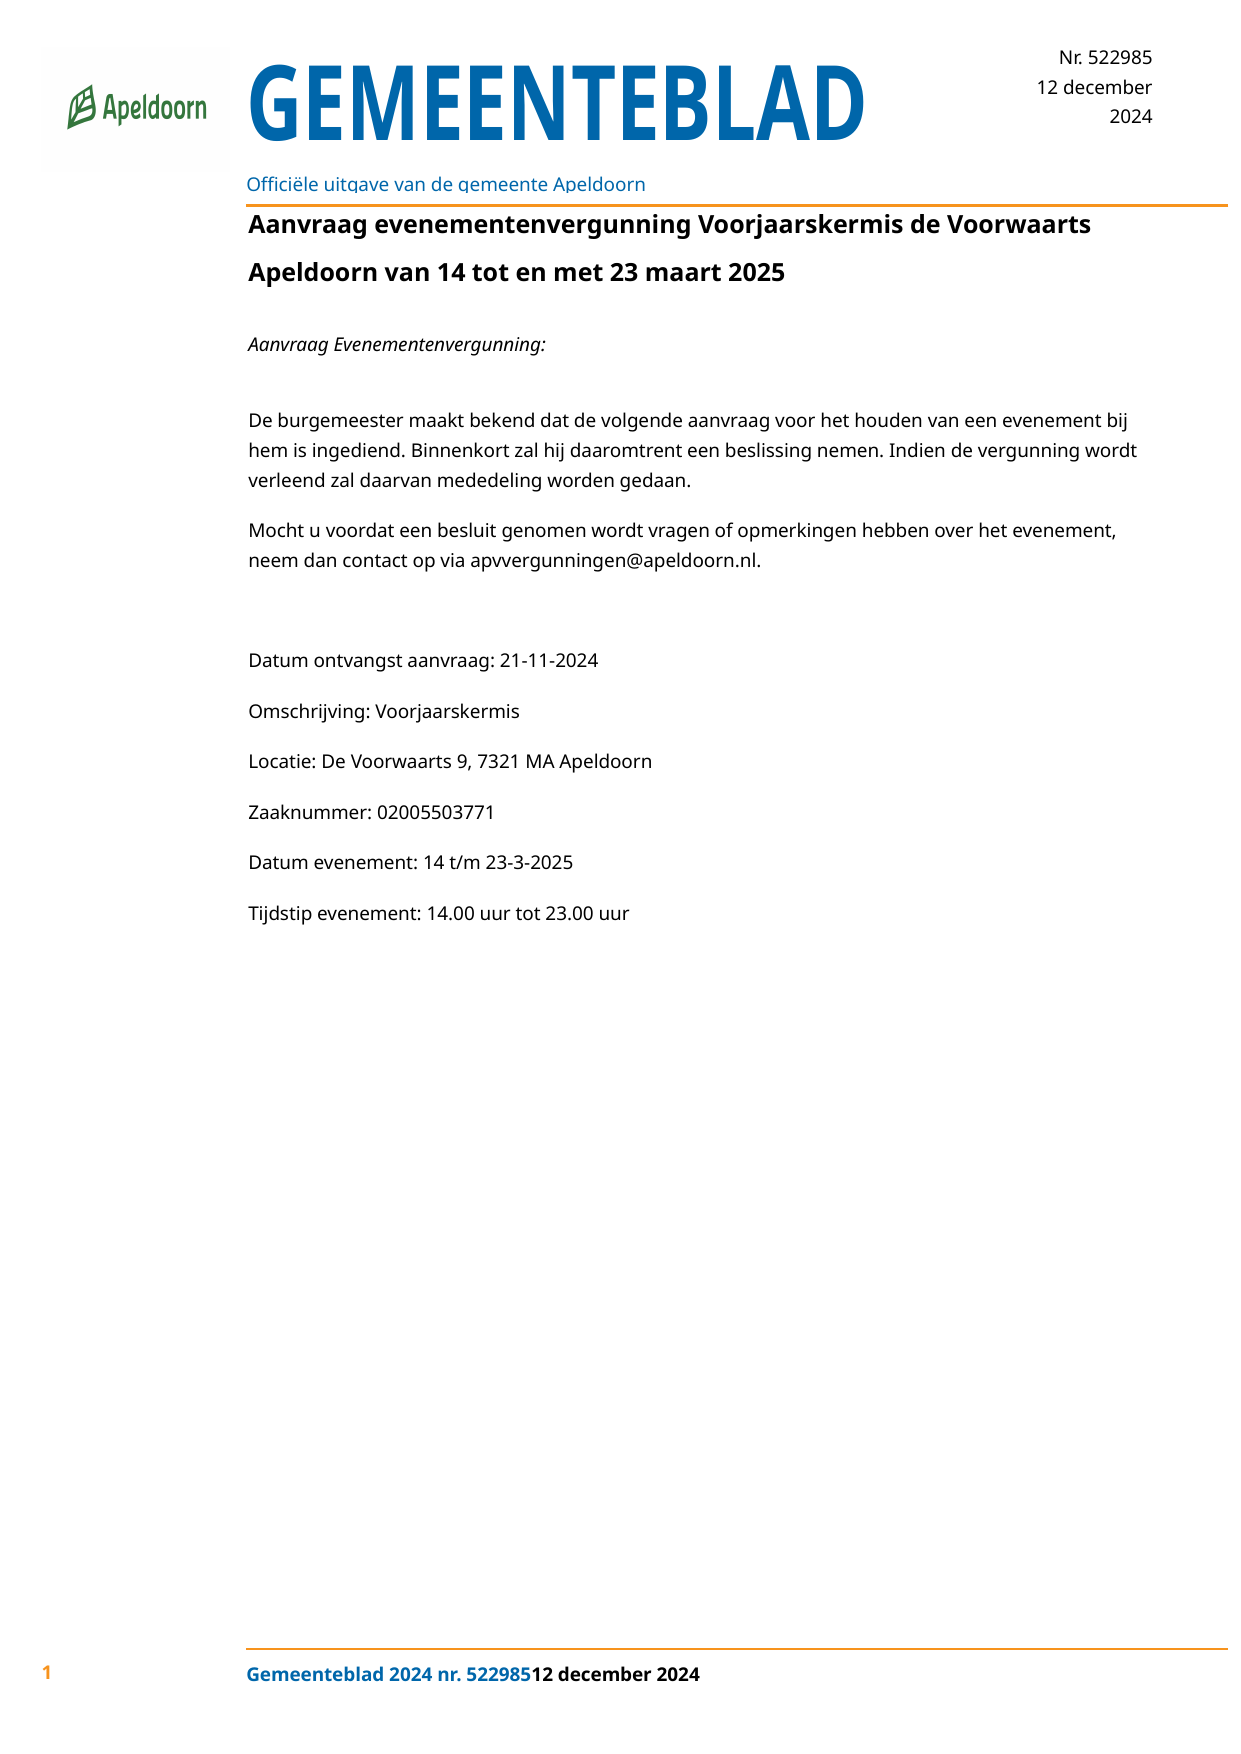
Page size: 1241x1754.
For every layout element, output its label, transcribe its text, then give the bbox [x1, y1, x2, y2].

text Zaaknummer: 02005503771 [248, 799, 1152, 824]
text Datum ontvangst aanvraag: 21-11-2024 [248, 648, 1152, 673]
text Aanvraag evenementenvergunning Voorjaarskermis de Voorwaarts Apeldoorn van 14 tot en met 23 maart 2025 [248, 207, 1152, 288]
text De burgemeester maakt bekend dat de volgende aanvraag voor het houden van een evenement bij hem is ingediend. Binnenkort zal hij daaromtrent een beslissing nemen. Indien de vergunning wordt verleend zal daarvan mededeling worden gedaan. [248, 408, 1152, 492]
text Datum evenement: 14 t/m 23-3-2025 [248, 849, 1152, 875]
picture [41, 47, 231, 172]
text Aanvraag Evenementenvergunning: [248, 331, 1152, 357]
text Tijdstip evenement: 14.00 uur tot 23.00 uur [248, 900, 1152, 925]
text Locatie: De Voorwaarts 9, 7321 MA Apeldoorn [248, 748, 1152, 774]
text Omschrijving: Voorjaarskermis [248, 698, 1152, 724]
text Mocht u voordat een besluit genomen wordt vragen of opmerkingen hebben over het evenement, neem dan contact op via apvvergunningen@apeldoorn.nl. [248, 517, 1152, 572]
